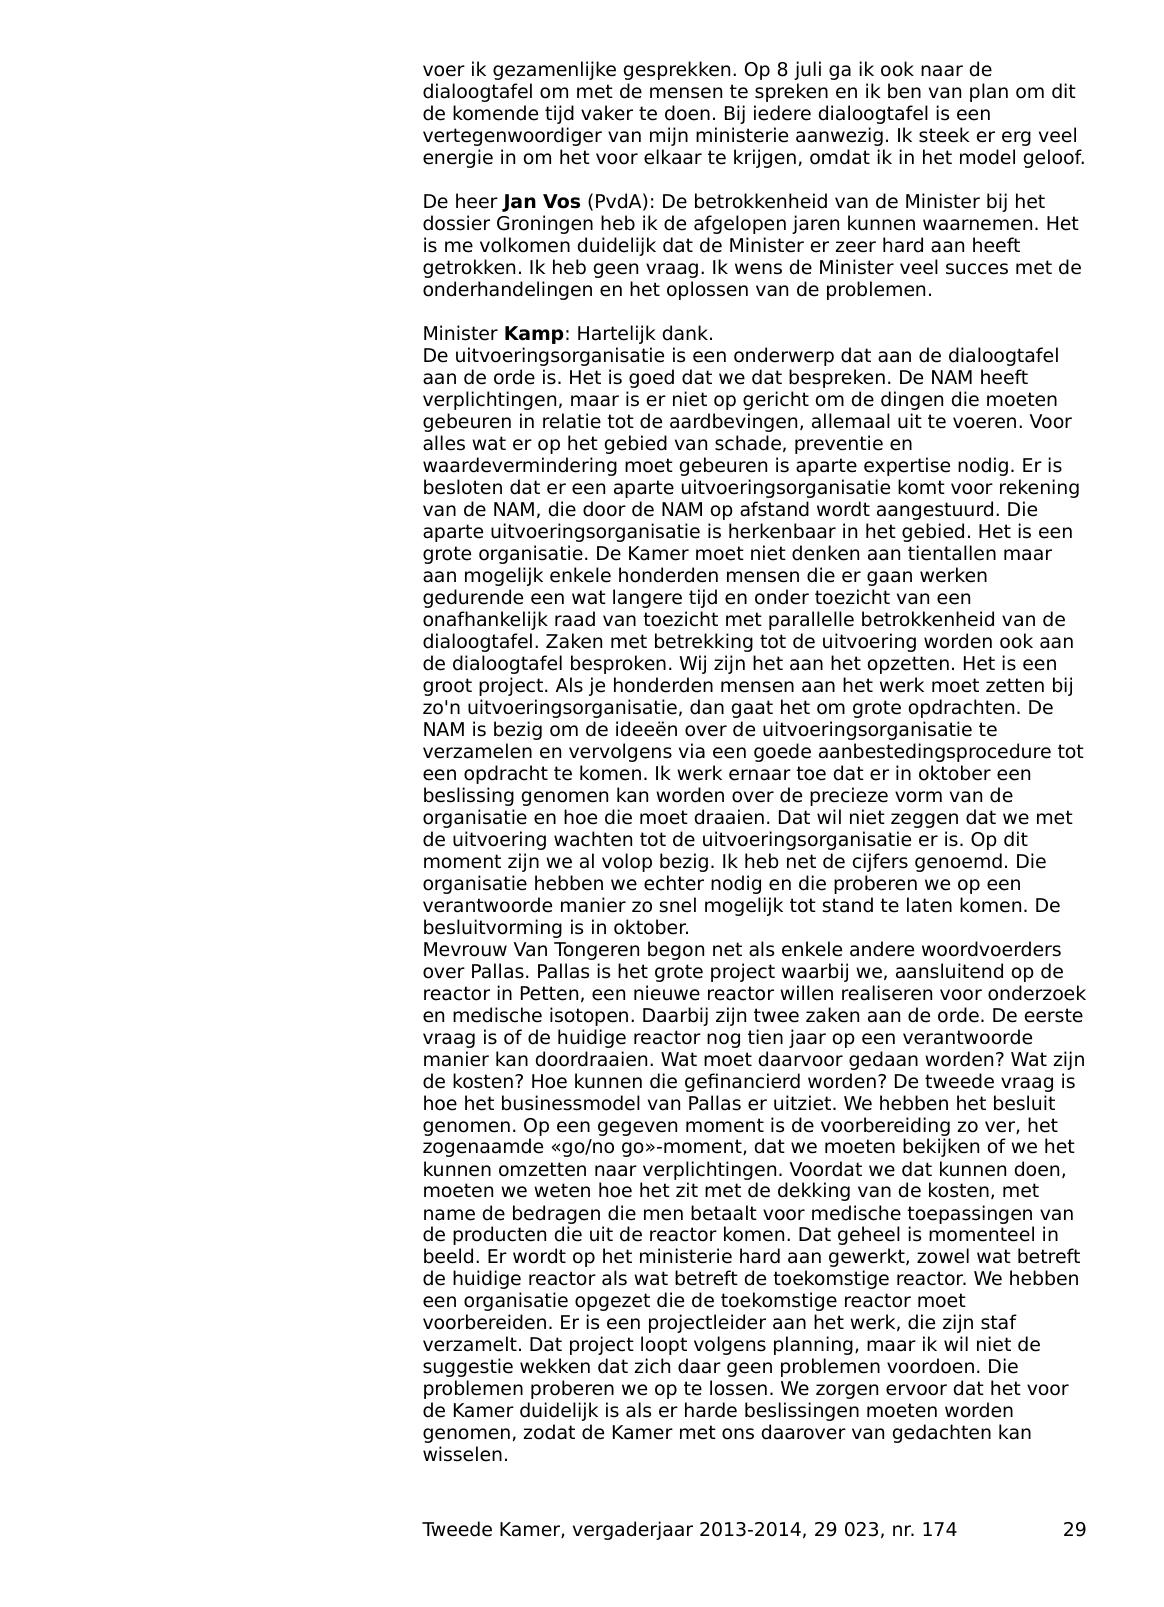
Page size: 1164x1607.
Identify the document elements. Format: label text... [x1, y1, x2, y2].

text De uitvoeringsorganisatie is een onderwerp dat aan de dialoogtafel aan de orde is. Het is goed dat we dat bespreken. De NAM heeft verplichtingen, maar is er niet op gericht om de dingen die moeten gebeuren in relatie tot de aardbevingen, allemaal uit te voeren. Voor alles wat er op het gebied van schade, preventie en waardevermindering moet gebeuren is aparte expertise nodig. Er is besloten dat er een aparte uitvoeringsorganisatie komt voor rekening van de NAM, die door de NAM op afstand wordt aangestuurd. Die aparte uitvoeringsorganisatie is herkenbaar in het gebied. Het is een grote organisatie. De Kamer moet niet denken aan tientallen maar aan mogelijk enkele honderden mensen die er gaan werken gedurende een wat langere tijd en onder toezicht van een onafhankelijk raad van toezicht met parallelle betrokkenheid van de dialoogtafel. Zaken met betrekking tot de uitvoering worden ook aan de dialoogtafel besproken. Wij zijn het aan het opzetten. Het is een groot project. Als je honderden mensen aan het werk moet zetten bij zo'n uitvoeringsorganisatie, dan gaat het om grote opdrachten. De NAM is bezig om de ideeën over de uitvoeringsorganisatie te verzamelen en vervolgens via een goede aanbestedingsprocedure tot een opdracht te komen. Ik werk ernaar toe dat er in oktober een beslissing genomen kan worden over de precieze vorm van de organisatie en hoe die moet draaien. Dat wil niet zeggen dat we met de uitvoering wachten tot de uitvoeringsorganisatie er is. Op dit moment zijn we al volop bezig. Ik heb net de cijfers genoemd. Die organisatie hebben we echter nodig en die proberen we op een verantwoorde manier zo snel mogelijk tot stand te laten komen. De besluitvorming is in oktober. [422, 345, 1087, 939]
text Minister Kamp: Hartelijk dank. [422, 323, 1087, 345]
text Mevrouw Van Tongeren begon net als enkele andere woordvoerders over Pallas. Pallas is het grote project waarbij we, aansluitend op de reactor in Petten, een nieuwe reactor willen realiseren voor onderzoek en medische isotopen. Daarbij zijn twee zaken aan de orde. De eerste vraag is of de huidige reactor nog tien jaar op een verantwoorde manier kan doordraaien. Wat moet daarvoor gedaan worden? Wat zijn de kosten? Hoe kunnen die gefinancierd worden? De tweede vraag is hoe het businessmodel van Pallas er uitziet. We hebben het besluit genomen. Op een gegeven moment is de voorbereiding zo ver, het zogenaamde «go/no go»-moment, dat we moeten bekijken of we het kunnen omzetten naar verplichtingen. Voordat we dat kunnen doen, moeten we weten hoe het zit met de dekking van de kosten, met name de bedragen die men betaalt voor medische toepassingen van de producten die uit de reactor komen. Dat geheel is momenteel in beeld. Er wordt op het ministerie hard aan gewerkt, zowel wat betreft de huidige reactor als wat betreft de toekomstige reactor. We hebben een organisatie opgezet die de toekomstige reactor moet voorbereiden. Er is een projectleider aan het werk, die zijn staf verzamelt. Dat project loopt volgens planning, maar ik wil niet de suggestie wekken dat zich daar geen problemen voordoen. Die problemen proberen we op te lossen. We zorgen ervoor dat het voor de Kamer duidelijk is als er harde beslissingen moeten worden genomen, zodat de Kamer met ons daarover van gedachten kan wisselen. [422, 939, 1087, 1466]
text voer ik gezamenlijke gesprekken. Op 8 juli ga ik ook naar de dialoogtafel om met de mensen te spreken en ik ben van plan om dit de komende tijd vaker te doen. Bij iedere dialoogtafel is een vertegenwoordiger van mijn ministerie aanwezig. Ik steek er erg veel energie in om het voor elkaar te krijgen, omdat ik in het model geloof. [422, 59, 1087, 169]
text De heer Jan Vos (PvdA): De betrokkenheid van de Minister bij het dossier Groningen heb ik de afgelopen jaren kunnen waarnemen. Het is me volkomen duidelijk dat de Minister er zeer hard aan heeft getrokken. Ik heb geen vraag. Ik wens de Minister veel succes met de onderhandelingen en het oplossen van de problemen. [422, 191, 1087, 301]
